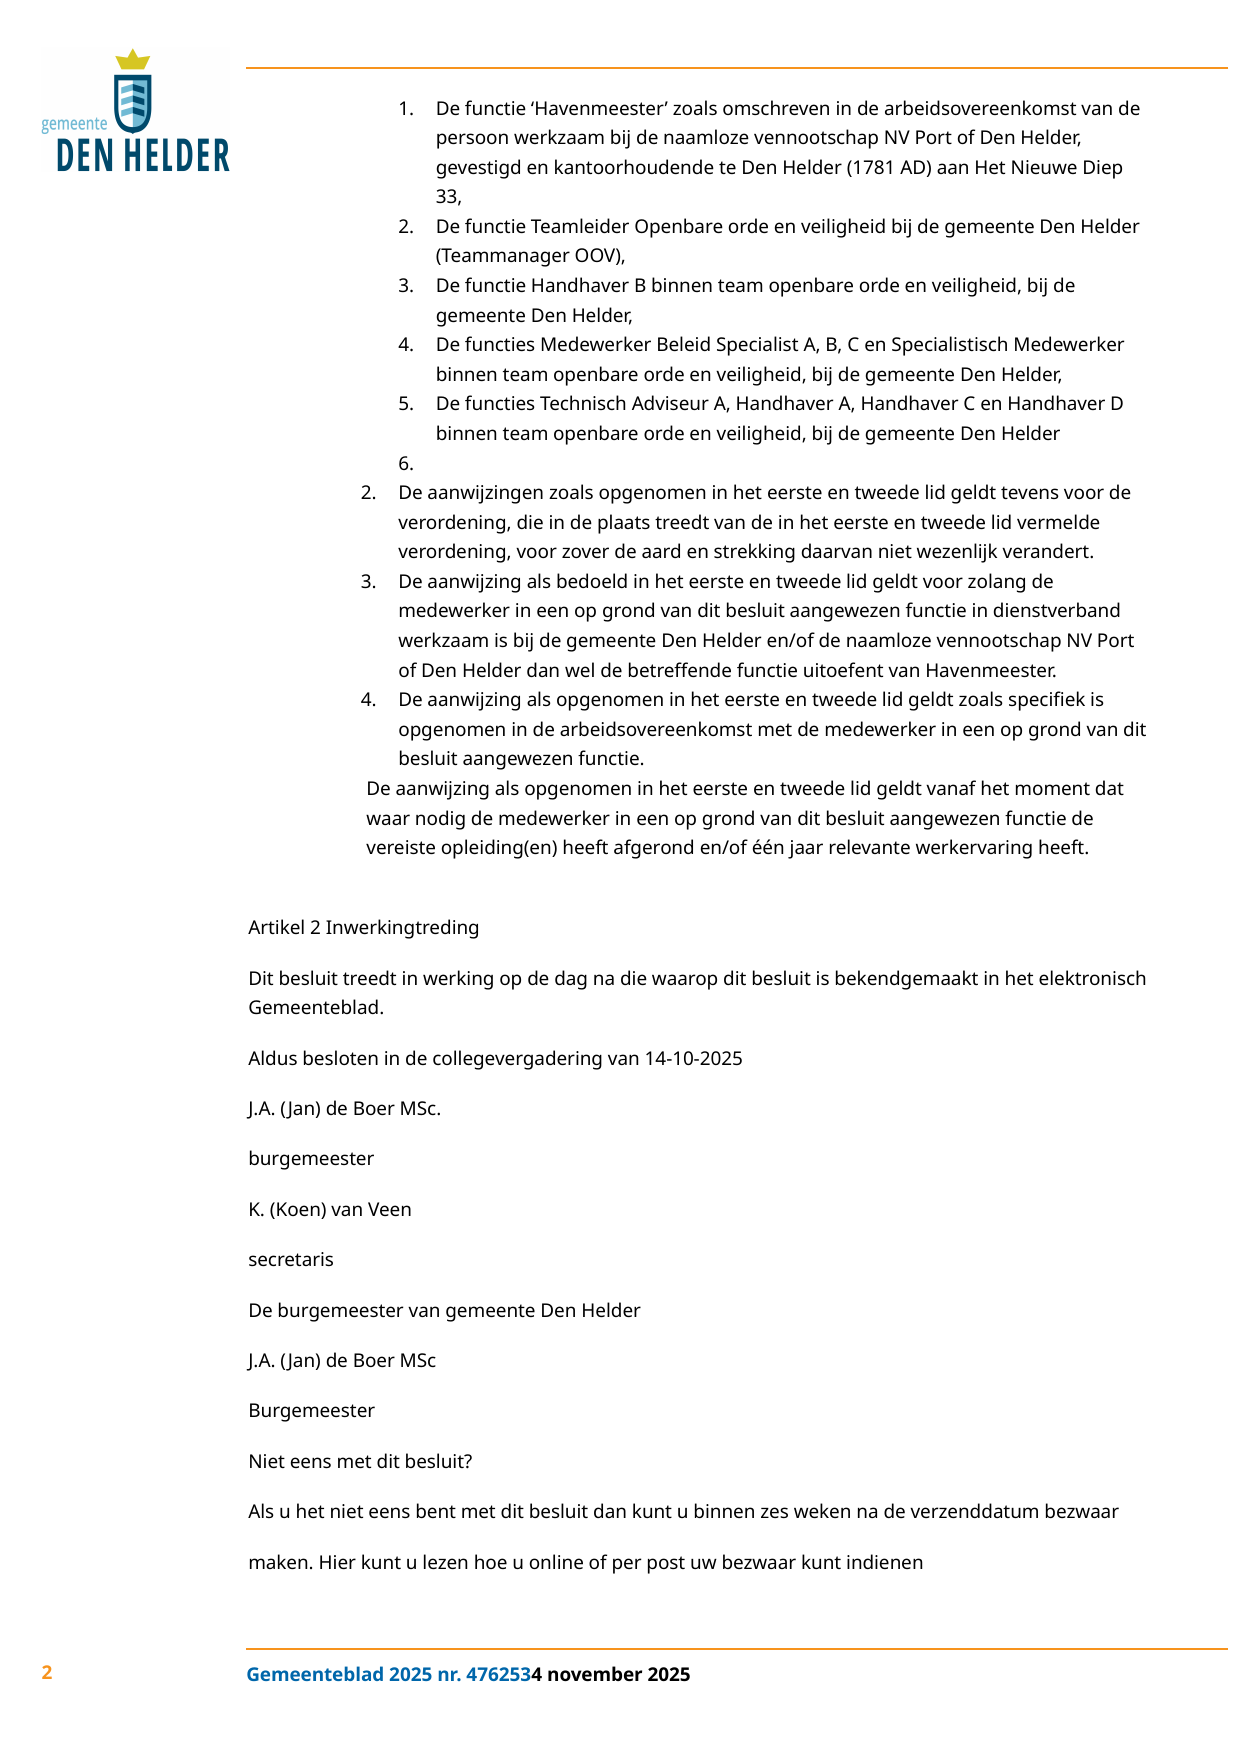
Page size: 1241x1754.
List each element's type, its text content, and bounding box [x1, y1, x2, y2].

list De functies Medewerker Beleid Specialist A, B, C en Specialistisch Medewerker binnen team openbare orde en veiligheid, bij de gemeente Den Helder, [398, 331, 1152, 387]
list De functie Teamleider Openbare orde en veiligheid bij de gemeente Den Helder (Teammanager OOV), [398, 213, 1152, 268]
picture [182, 144, 187, 165]
list De aanwijzing als bedoeld in het eerste en tweede lid geldt voor zolang de medewerker in een op grond van dit besluit aangewezen functie in dienstverband werkzaam is bij de gemeente Den Helder en/of de naamloze vennootschap NV Port of Den Helder dan wel de betreffende functie uitoefent van Havenmeester. [361, 568, 1152, 683]
picture [100, 154, 106, 172]
list De aanwijzing als opgenomen in het eerste en tweede lid geldt vanaf het moment dat waar nodig de medewerker in een op grond van dit besluit aangewezen functie de vereiste opleiding(en) heeft afgerond en/of één jaar relevante werkervaring heeft. [307, 775, 1152, 860]
text secretaris [248, 1246, 1152, 1272]
text K. (Koen) van Veen [248, 1196, 1152, 1222]
text J.A. (Jan) de Boer MSc. [248, 1095, 1152, 1121]
list De aanwijzing als opgenomen in het eerste en tweede lid geldt zoals specifiek is opgenomen in de arbeidsovereenkomst met de medewerker in een op grond van dit besluit aangewezen functie. [361, 686, 1152, 771]
text burgemeester [248, 1146, 1152, 1171]
text Dit besluit treedt in werking op de dag na die waarop dit besluit is bekendgemaakt in het elektronisch Gemeenteblad. [248, 965, 1152, 1020]
text J.A. (Jan) de Boer MSc [248, 1347, 1152, 1373]
text Als u het niet eens bent met dit besluit dan kunt u binnen zes weken na de verzenddatum bezwaar [248, 1498, 1152, 1524]
list De functies Technisch Adviseur A, Handhaver A, Handhaver C en Handhaver D binnen team openbare orde en veiligheid, bij de gemeente Den Helder [398, 391, 1152, 446]
text Artikel 2 Inwerkingtreding [248, 914, 1152, 940]
picture [220, 160, 224, 172]
picture [63, 144, 68, 165]
picture [41, 47, 231, 172]
text maken. Hier kunt u lezen hoe u online of per post uw bezwaar kunt indienen [248, 1549, 1152, 1575]
picture [130, 157, 135, 172]
text De burgemeester van gemeente Den Helder [248, 1297, 1152, 1323]
list De aanwijzingen zoals opgenomen in het eerste en tweede lid geldt tevens voor de verordening, die in de plaats treedt van de in het eerste en tweede lid vermelde verordening, voor zover de aard en strekking daarvan niet wezenlijk verandert. [361, 479, 1152, 564]
text Niet eens met dit besluit? [248, 1448, 1152, 1474]
text Aldus besloten in de collegevergadering van 14-10-2025 [248, 1045, 1152, 1071]
list De functie ‘Havenmeester’ zoals omschreven in de arbeidsovereenkomst van de persoon werkzaam bij de naamloze vennootschap NV Port of Den Helder, gevestigd en kantoorhoudende te Den Helder (1781 AD) aan Het Nieuwe Diep 33, [398, 95, 1152, 209]
text Burgemeester [248, 1398, 1152, 1423]
list De functie Handhaver B binnen team openbare orde en veiligheid, bij de gemeente Den Helder, [398, 272, 1152, 328]
